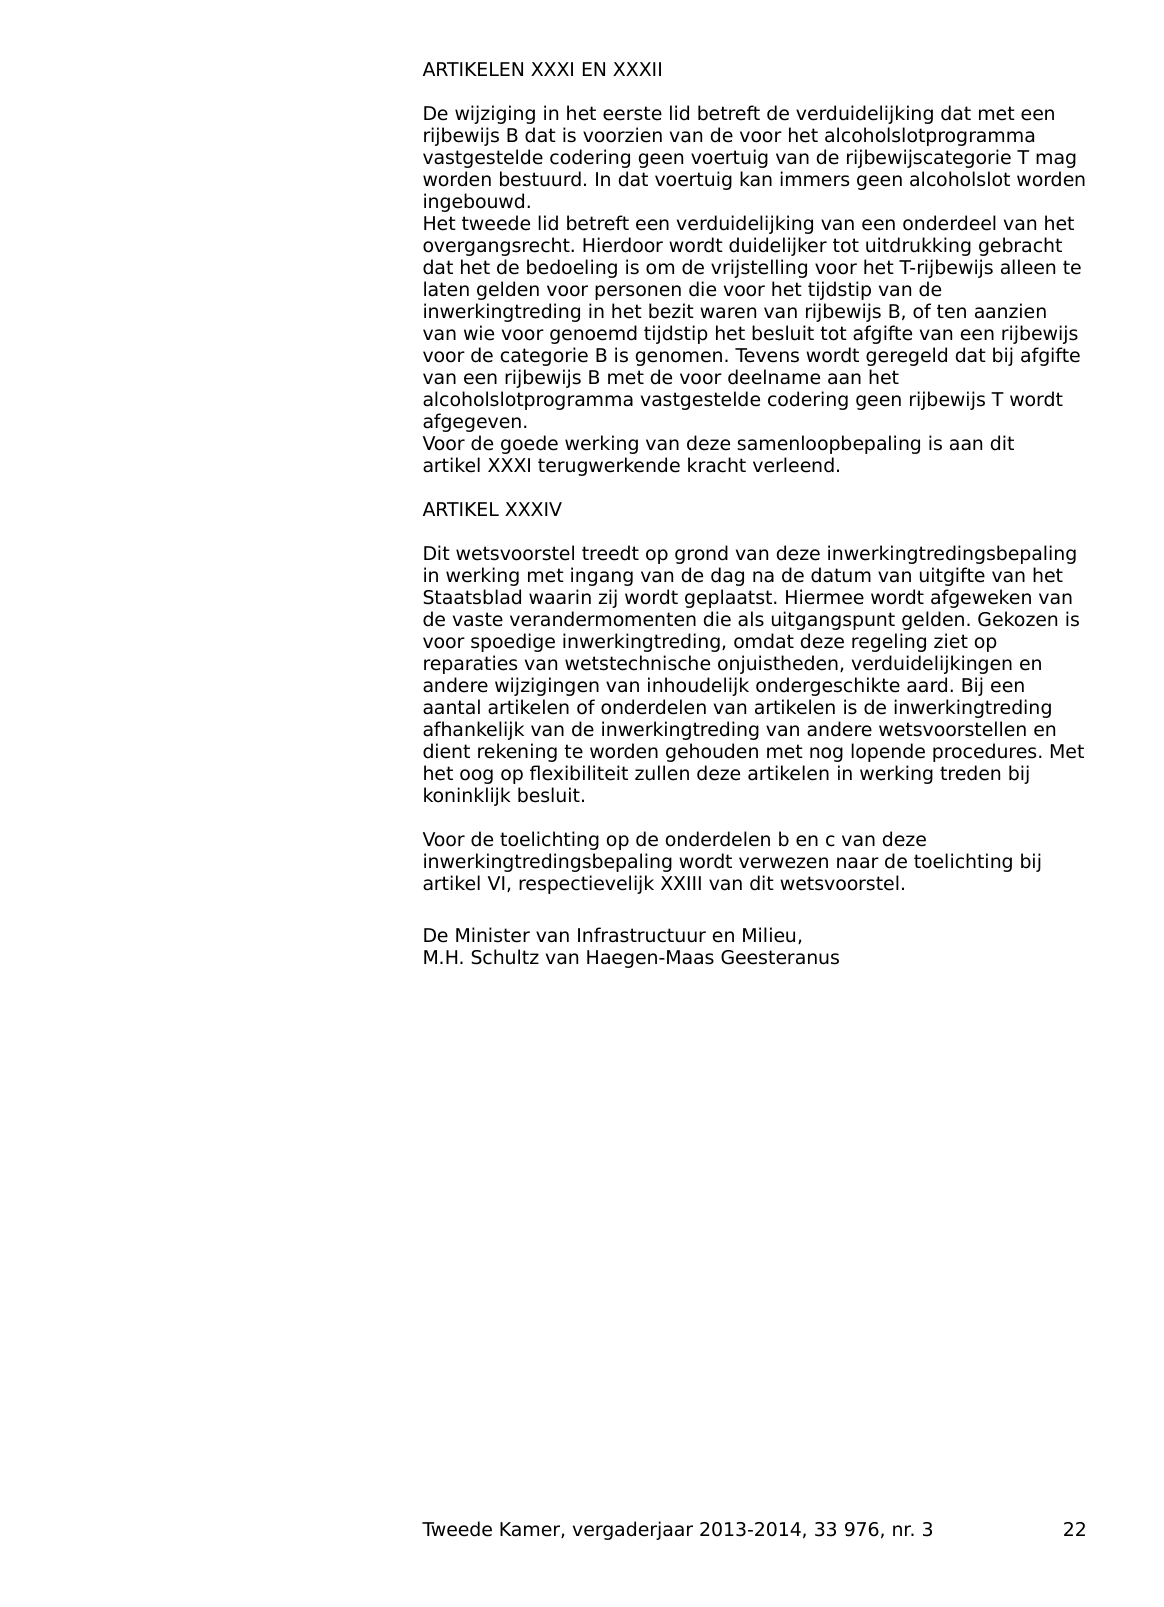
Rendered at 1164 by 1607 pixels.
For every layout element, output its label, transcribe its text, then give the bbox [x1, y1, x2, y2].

text Het tweede lid betreft een verduidelijking van een onderdeel van het overgangsrecht. Hierdoor wordt duidelijker tot uitdrukking gebracht dat het de bedoeling is om de vrijstelling voor het T-rijbewijs alleen te laten gelden voor personen die voor het tijdstip van de inwerkingtreding in het bezit waren van rijbewijs B, of ten aanzien van wie voor genoemd tijdstip het besluit tot afgifte van een rijbewijs voor de categorie B is genomen. Tevens wordt geregeld dat bij afgifte van een rijbewijs B met de voor deelname aan het alcoholslotprogramma vastgestelde codering geen rijbewijs T wordt afgegeven. [422, 213, 1087, 433]
text Dit wetsvoorstel treedt op grond van deze inwerkingtredingsbepaling in werking met ingang van de dag na de datum van uitgifte van het Staatsblad waarin zij wordt geplaatst. Hiermee wordt afgeweken van de vaste verandermomenten die als uitgangspunt gelden. Gekozen is voor spoedige inwerkingtreding, omdat deze regeling ziet op reparaties van wetstechnische onjuistheden, verduidelijkingen en andere wijzigingen van inhoudelijk ondergeschikte aard. Bij een aantal artikelen of onderdelen van artikelen is de inwerkingtreding afhankelijk van de inwerkingtreding van andere wetsvoorstellen en dient rekening te worden gehouden met nog lopende procedures. Met het oog op flexibiliteit zullen deze artikelen in werking treden bij koninklijk besluit. [422, 543, 1087, 807]
subtitle ARTIKEL XXXIV [422, 499, 1087, 521]
text De Minister van Infrastructuur en Milieu, M.H. Schultz van Haegen-Maas Geesteranus [422, 925, 1087, 969]
text Voor de goede werking van deze samenloopbepaling is aan dit artikel XXXI terugwerkende kracht verleend. [422, 433, 1087, 477]
text De wijziging in het eerste lid betreft de verduidelijking dat met een rijbewijs B dat is voorzien van de voor het alcoholslotprogramma vastgestelde codering geen voertuig van de rijbewijscategorie T mag worden bestuurd. In dat voertuig kan immers geen alcoholslot worden ingebouwd. [422, 103, 1087, 213]
subtitle ARTIKELEN XXXI EN XXXII [422, 59, 1087, 81]
text Voor de toelichting op de onderdelen b en c van deze inwerkingtredingsbepaling wordt verwezen naar de toelichting bij artikel VI, respectievelijk XXIII van dit wetsvoorstel. [422, 829, 1087, 895]
